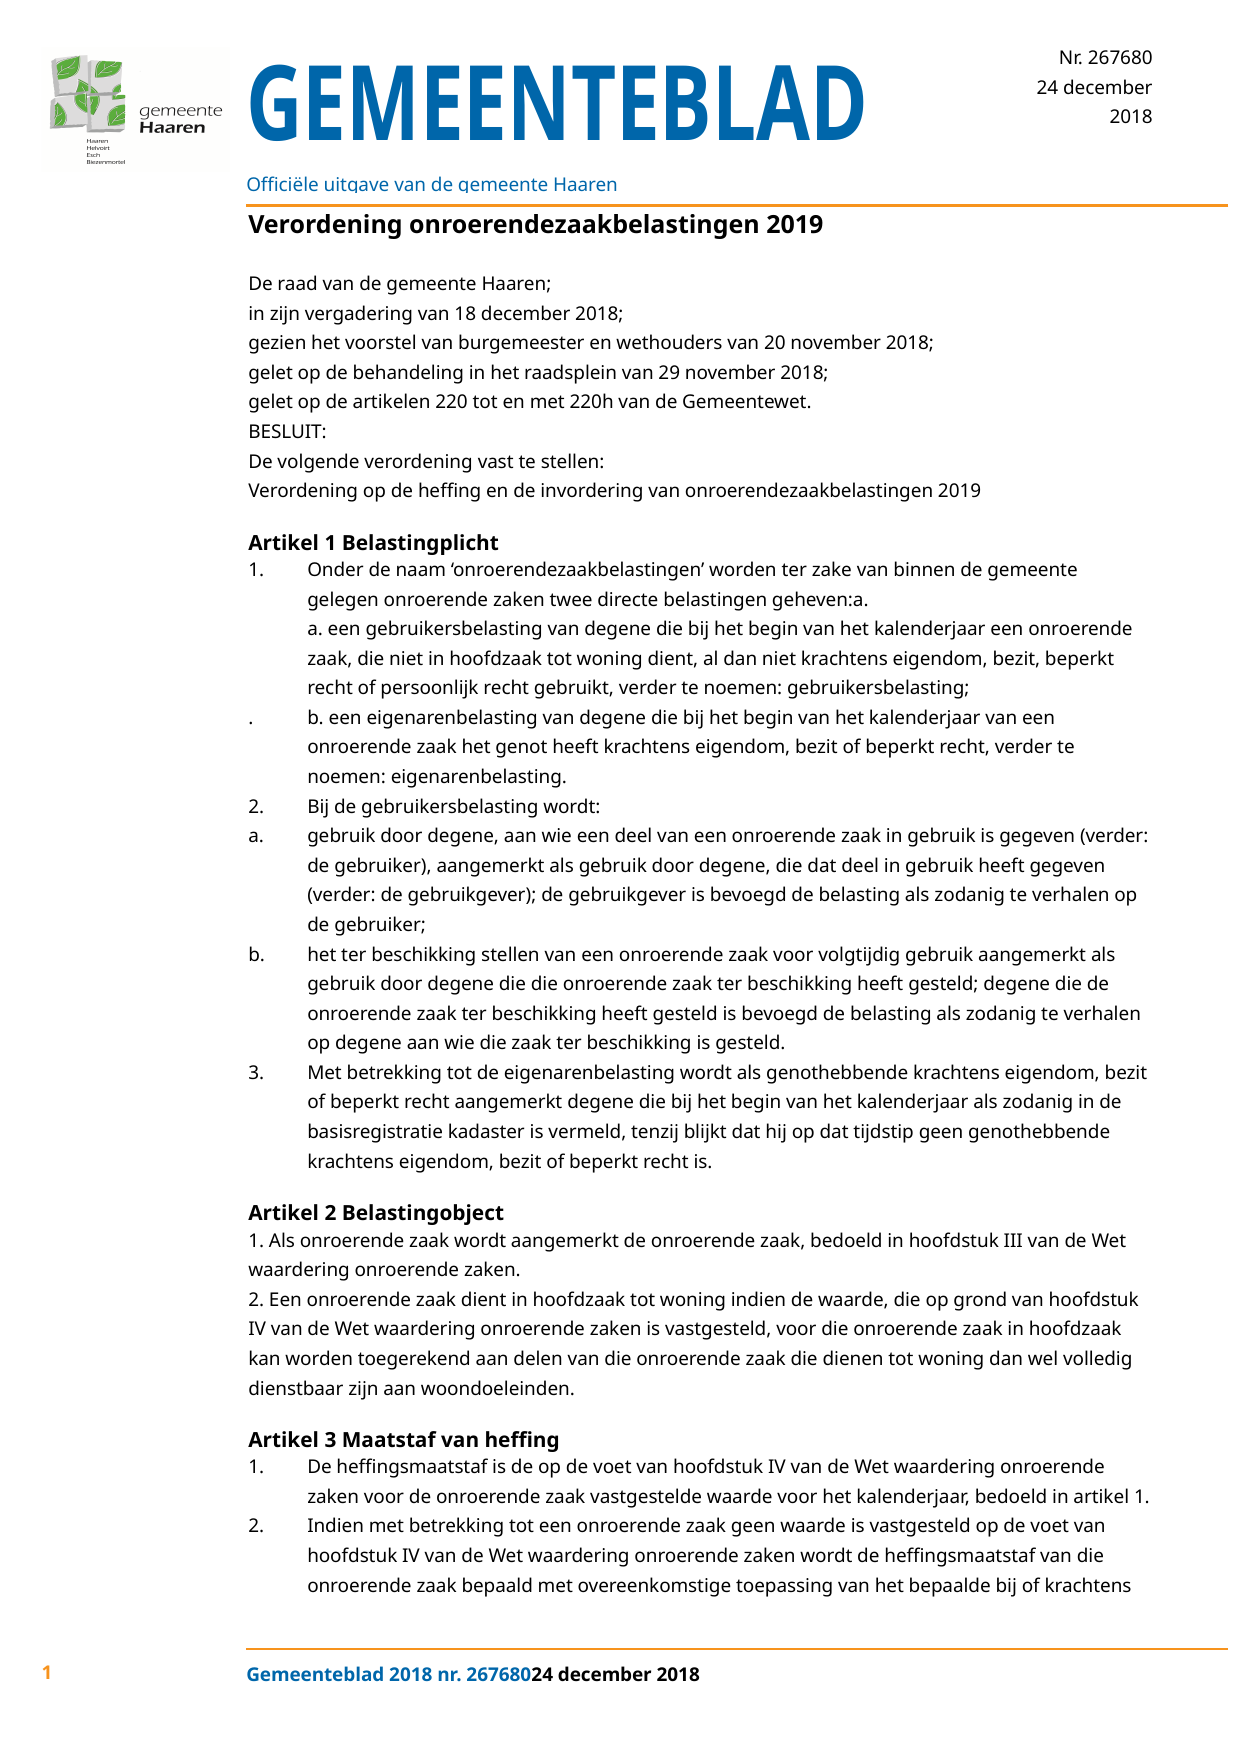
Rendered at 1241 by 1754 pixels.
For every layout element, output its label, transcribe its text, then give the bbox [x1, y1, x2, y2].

text Verordening op de heffing en de invordering van onroerendezaakbelastingen 2019 [248, 477, 1152, 503]
text Artikel 2 Belastingobject [248, 1198, 1152, 1227]
text Artikel 1 Belastingplicht [248, 528, 1152, 556]
text gelet op de behandeling in het raadsplein van 29 november 2018; [248, 359, 1152, 385]
text De raad van de gemeente Haaren; [248, 270, 1152, 296]
list b. een eigenarenbelasting van degene die bij het begin van het kalenderjaar van een onroerende zaak het genot heeft krachtens eigendom, bezit of beperkt recht, verder te noemen: eigenarenbelasting. [248, 704, 1152, 789]
text 2. Een onroerende zaak dient in hoofdzaak tot woning indien de waarde, die op grond van hoofdstuk IV van de Wet waardering onroerende zaken is vastgesteld, voor die onroerende zaak in hoofdzaak kan worden toegerekend aan delen van die onroerende zaak die dienen tot woning dan wel volledig dienstbaar zijn aan woondoeleinden. [248, 1286, 1152, 1400]
list het ter beschikking stellen van een onroerende zaak voor volgtijdig gebruik aangemerkt als gebruik door degene die die onroerende zaak ter beschikking heeft gesteld; degene die de onroerende zaak ter beschikking heeft gesteld is bevoegd de belasting als zodanig te verhalen op degene aan wie die zaak ter beschikking is gesteld. [248, 941, 1152, 1055]
text De volgende verordening vast te stellen: [248, 448, 1152, 473]
text in zijn vergadering van 18 december 2018; [248, 300, 1152, 326]
list De heffingsmaatstaf is de op de voet van hoofdstuk IV van de Wet waardering onroerende zaken voor de onroerende zaak vastgestelde waarde voor het kalenderjaar, bedoeld in artikel 1. [248, 1453, 1152, 1509]
list Onder de naam ‘onroerendezaakbelastingen’ worden ter zake van binnen de gemeente gelegen onroerende zaken twee directe belastingen geheven:a. [248, 556, 1152, 612]
list Indien met betrekking tot een onroerende zaak geen waarde is vastgesteld op de voet van hoofdstuk IV van de Wet waardering onroerende zaken wordt de heffingsmaatstaf van die onroerende zaak bepaald met overeenkomstige toepassing van het bepaalde bij of krachtens [248, 1513, 1152, 1598]
list Bij de gebruikersbelasting wordt: [248, 793, 1152, 819]
text BESLUIT: [248, 418, 1152, 444]
text Verordening onroerendezaakbelastingen 2019 [248, 207, 1152, 241]
list a. een gebruikersbelasting van degene die bij het begin van het kalenderjaar een onroerende zaak, die niet in hoofdzaak tot woning dient, al dan niet krachtens eigendom, bezit, beperkt recht of persoonlijk recht gebruikt, verder te noemen: gebruikersbelasting; [248, 615, 1152, 700]
text gelet op de artikelen 220 tot en met 220h van de Gemeentewet. [248, 389, 1152, 414]
text gezien het voorstel van burgemeester en wethouders van 20 november 2018; [248, 329, 1152, 355]
text Artikel 3 Maatstaf van heffing [248, 1425, 1152, 1453]
list gebruik door degene, aan wie een deel van een onroerende zaak in gebruik is gegeven (verder: de gebruiker), aangemerkt als gebruik door degene, die dat deel in gebruik heeft gegeven (verder: de gebruikgever); de gebruikgever is bevoegd de belasting als zodanig te verhalen op de gebruiker; [248, 822, 1152, 937]
text 1. Als onroerende zaak wordt aangemerkt de onroerende zaak, bedoeld in hoofdstuk III van de Wet waardering onroerende zaken. [248, 1227, 1152, 1282]
list Met betrekking tot de eigenarenbelasting wordt als genothebbende krachtens eigendom, bezit of beperkt recht aangemerkt degene die bij het begin van het kalenderjaar als zodanig in de basisregistratie kadaster is vermeld, tenzij blijkt dat hij op dat tijdstip geen genothebbende krachtens eigendom, bezit of beperkt recht is. [248, 1059, 1152, 1174]
picture [41, 47, 231, 172]
